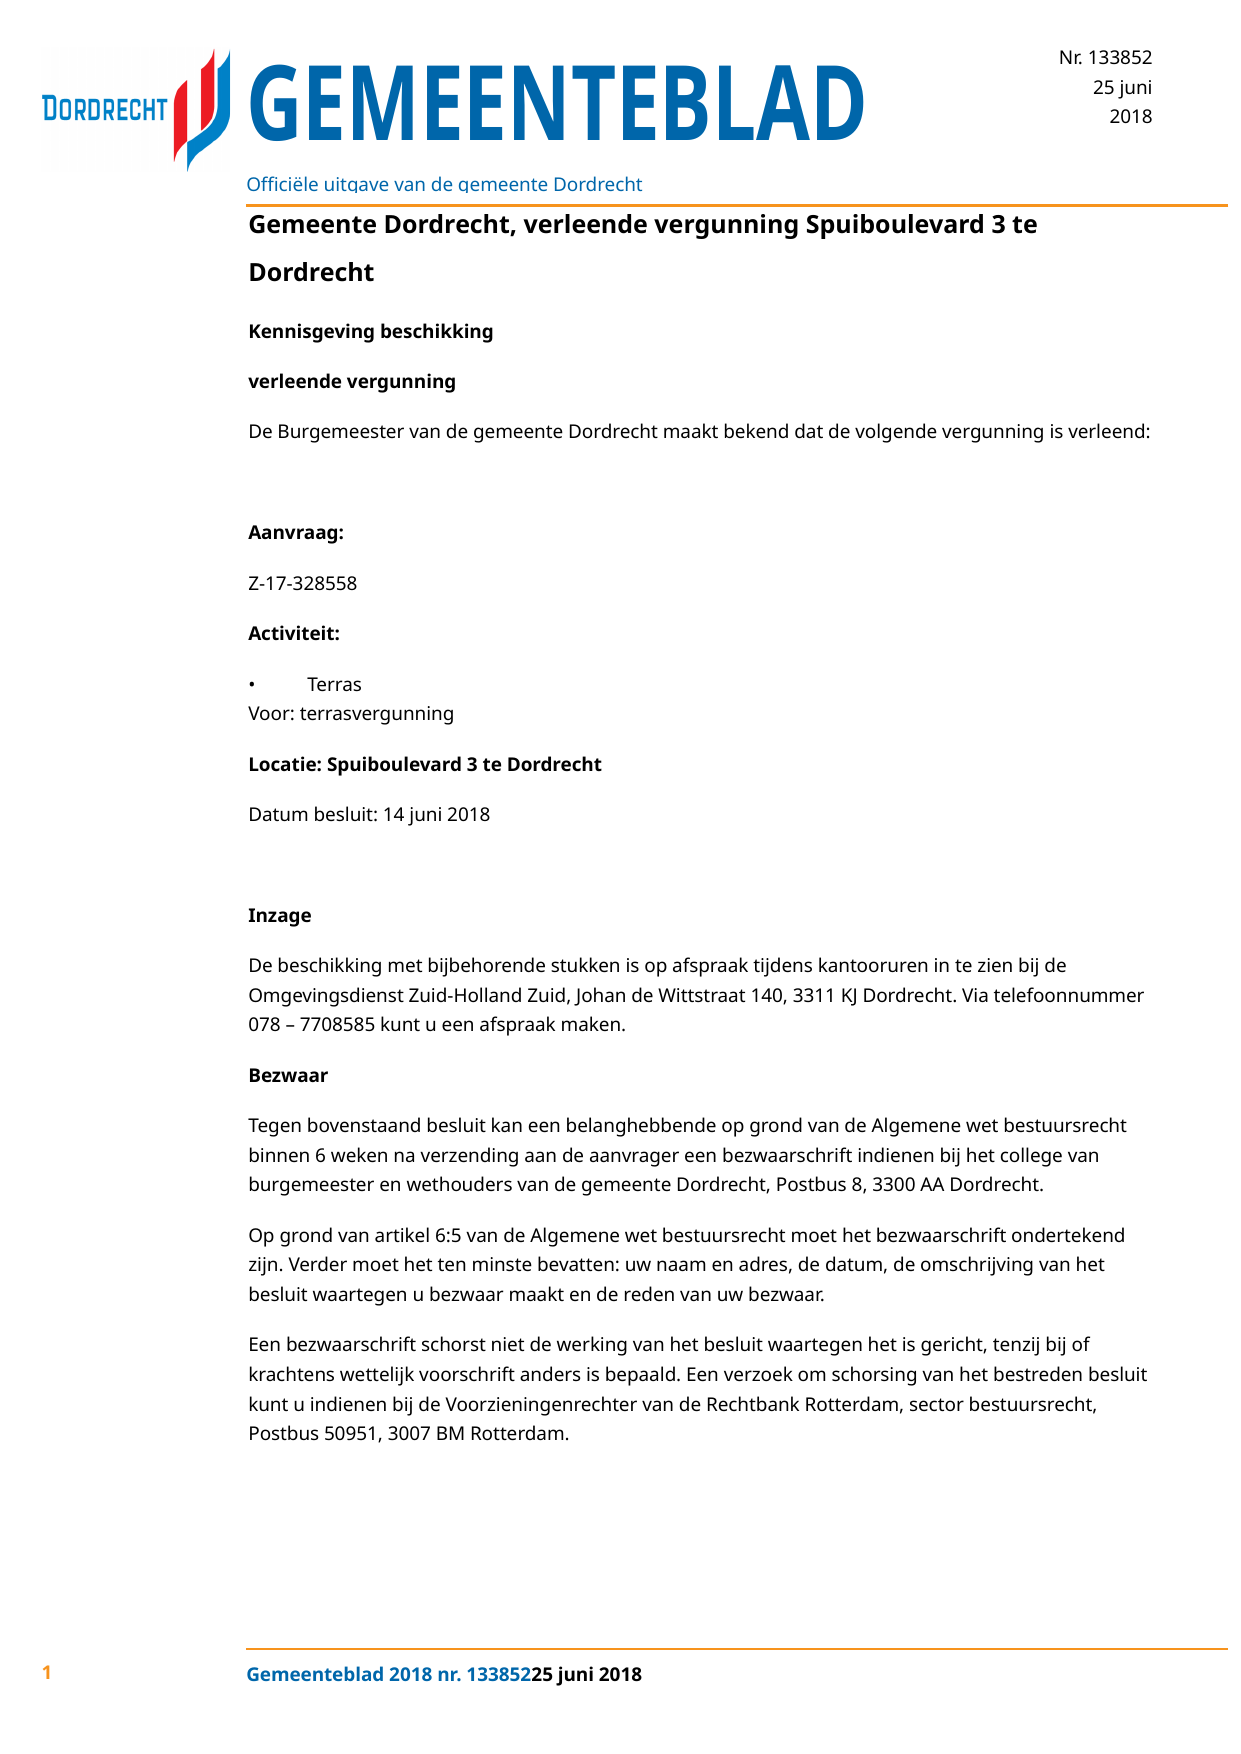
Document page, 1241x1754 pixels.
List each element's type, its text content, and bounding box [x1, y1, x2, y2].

text Activiteit: [248, 620, 1152, 646]
text De beschikking met bijbehorende stukken is op afspraak tijdens kantooruren in te zien bij de Omgevingsdienst Zuid-Holland Zuid, Johan de Wittstraat 140, 3311 KJ Dordrecht. Via telefoonnummer 078 – 7708585 kunt u een afspraak maken. [248, 952, 1152, 1037]
text Inzage [248, 902, 1152, 928]
text Datum besluit: 14 juni 2018 [248, 801, 1152, 827]
text Locatie: Spuiboulevard 3 te Dordrecht [248, 751, 1152, 777]
text Voor: terrasvergunning [248, 700, 1152, 726]
text Kennisgeving beschikking [248, 318, 1152, 344]
text Bezwaar [248, 1062, 1152, 1088]
text Aanvraag: [248, 519, 1152, 545]
text verleende vergunning [248, 368, 1152, 394]
text Gemeente Dordrecht, verleende vergunning Spuiboulevard 3 te Dordrecht [248, 207, 1152, 288]
text Op grond van artikel 6:5 van de Algemene wet bestuursrecht moet het bezwaarschrift ondertekend zijn. Verder moet het ten minste bevatten: uw naam en adres, de datum, de omschrijving van het besluit waartegen u bezwaar maakt en de reden van uw bezwaar. [248, 1222, 1152, 1307]
picture [41, 47, 231, 172]
text Z-17-328558 [248, 570, 1152, 596]
list Terras [248, 671, 1152, 697]
text De Burgemeester van de gemeente Dordrecht maakt bekend dat de volgende vergunning is verleend: [248, 419, 1152, 444]
text Tegen bovenstaand besluit kan een belanghebbende op grond van de Algemene wet bestuursrecht binnen 6 weken na verzending aan de aanvrager een bezwaarschrift indienen bij het college van burgemeester en wethouders van de gemeente Dordrecht, Postbus 8, 3300 AA Dordrecht. [248, 1112, 1152, 1197]
text Een bezwaarschrift schorst niet de werking van het besluit waartegen het is gericht, tenzij bij of krachtens wettelijk voorschrift anders is bepaald. Een verzoek om schorsing van het bestreden besluit kunt u indienen bij de Voorzieningenrechter van de Rechtbank Rotterdam, sector bestuursrecht, Postbus 50951, 3007 BM Rotterdam. [248, 1332, 1152, 1446]
